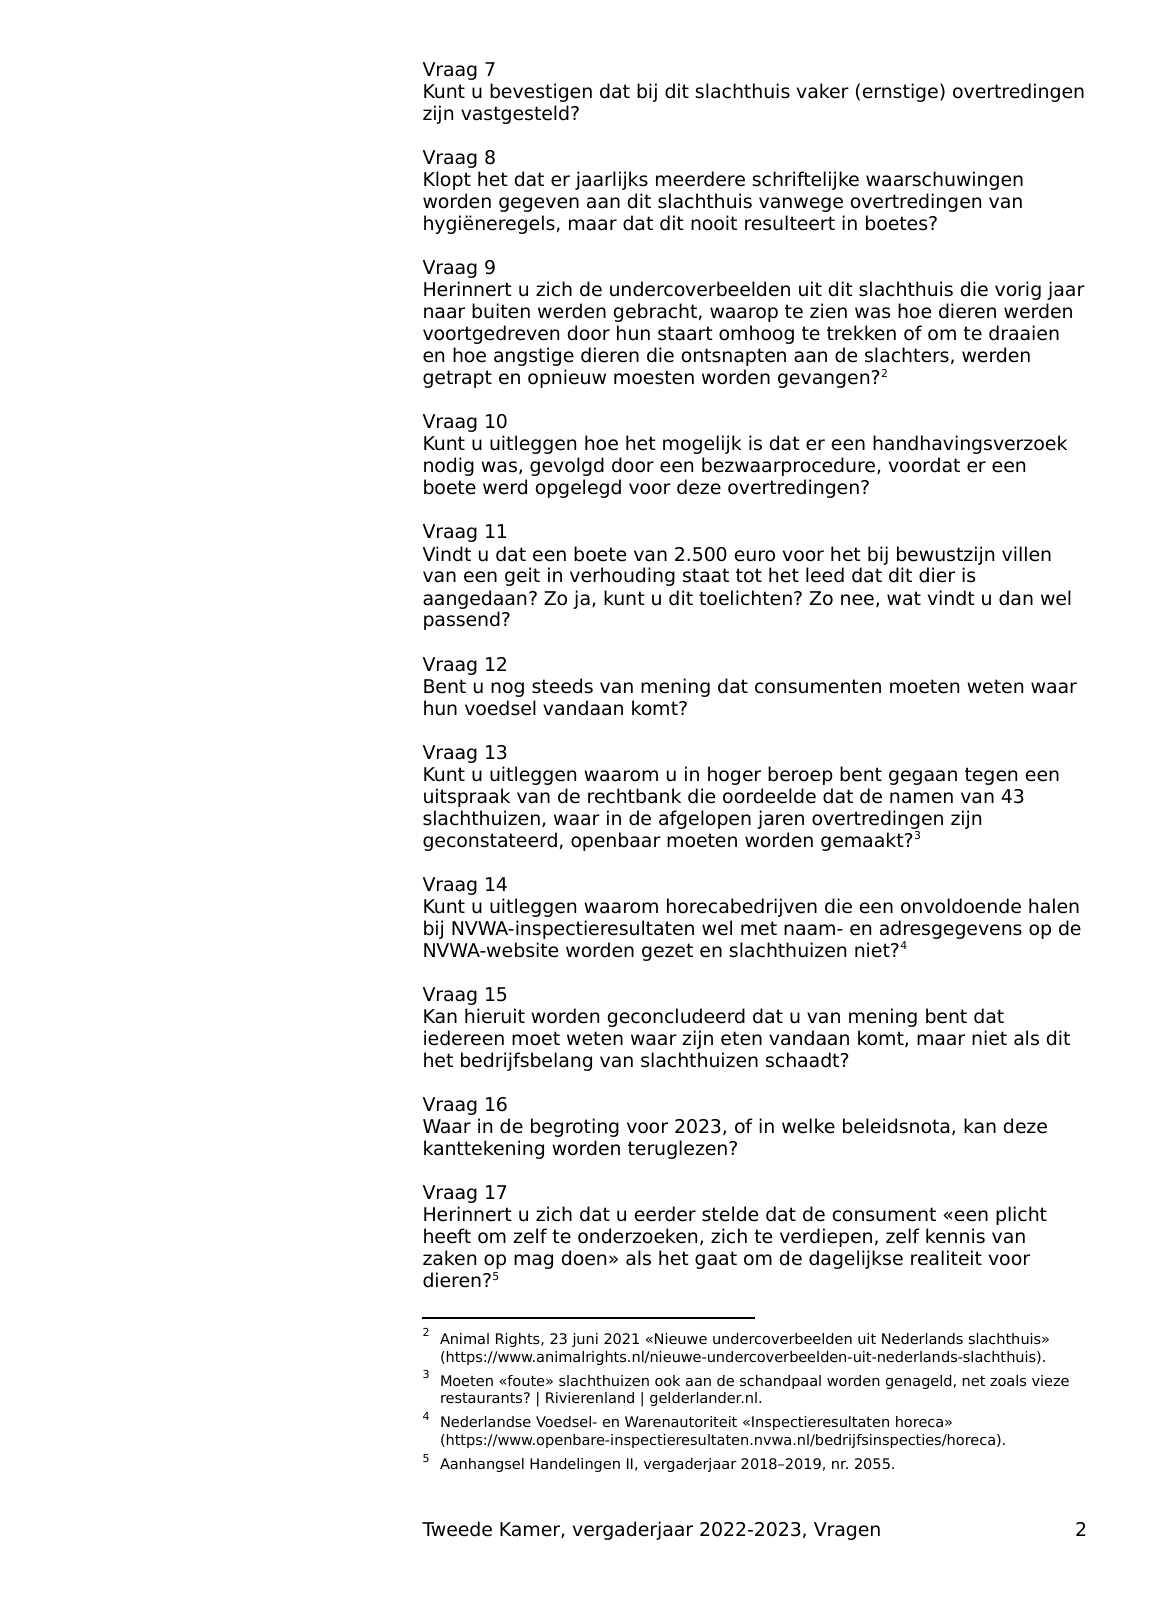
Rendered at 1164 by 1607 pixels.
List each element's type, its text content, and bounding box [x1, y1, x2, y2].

text Vraag 16 [422, 1094, 1087, 1116]
text Nederlandse Voedsel- en Warenautoriteit «Inspectieresultaten horeca» (https://www.openbare-inspectieresultaten.nvwa.nl/bedrijfsinspecties/horeca). [422, 1410, 1087, 1449]
text Kunt u uitleggen waarom horecabedrijven die een onvoldoende halen bij NVWA-inspectieresultaten wel met naam- en adresgegevens op de NVWA-website worden gezet en slachthuizen niet? [422, 896, 1087, 962]
text Vraag 9 [422, 257, 1087, 279]
text Vraag 10 [422, 411, 1087, 433]
text Kunt u bevestigen dat bij dit slachthuis vaker (ernstige) overtredingen zijn vastgesteld? [422, 81, 1087, 125]
text Herinnert u zich de undercoverbeelden uit dit slachthuis die vorig jaar naar buiten werden gebracht, waarop te zien was hoe dieren werden voortgedreven door hun staart omhoog te trekken of om te draaien en hoe angstige dieren die ontsnapten aan de slachters, werden getrapt en opnieuw moesten worden gevangen? [422, 279, 1087, 389]
text Moeten «foute» slachthuizen ook aan de schandpaal worden genageld, net zoals vieze restaurants? | Rivierenland | gelderlander.nl. [422, 1368, 1087, 1407]
text Animal Rights, 23 juni 2021 «Nieuwe undercoverbeelden uit Nederlands slachthuis» (https://www.animalrights.nl/nieuwe-undercoverbeelden-uit-nederlands-slachthuis). [422, 1327, 1087, 1366]
text Vraag 11 [422, 521, 1087, 543]
text Waar in de begroting voor 2023, of in welke beleidsnota, kan deze kanttekening worden teruglezen? [422, 1116, 1087, 1160]
text Vraag 15 [422, 984, 1087, 1006]
text Herinnert u zich dat u eerder stelde dat de consument «een plicht heeft om zelf te onderzoeken, zich te verdiepen, zelf kennis van zaken op mag doen» als het gaat om de dagelijkse realiteit voor dieren? [422, 1204, 1087, 1292]
text Kunt u uitleggen waarom u in hoger beroep bent gegaan tegen een uitspraak van de rechtbank die oordeelde dat de namen van 43 slachthuizen, waar in de afgelopen jaren overtredingen zijn geconstateerd, openbaar moeten worden gemaakt? [422, 764, 1087, 852]
text Kunt u uitleggen hoe het mogelijk is dat er een handhavingsverzoek nodig was, gevolgd door een bezwaarprocedure, voordat er een boete werd opgelegd voor deze overtredingen? [422, 433, 1087, 499]
text Klopt het dat er jaarlijks meerdere schriftelijke waarschuwingen worden gegeven aan dit slachthuis vanwege overtredingen van hygiëneregels, maar dat dit nooit resulteert in boetes? [422, 169, 1087, 235]
text Vraag 7 [422, 59, 1087, 81]
text Vraag 17 [422, 1182, 1087, 1204]
text Vraag 8 [422, 147, 1087, 169]
text Bent u nog steeds van mening dat consumenten moeten weten waar hun voedsel vandaan komt? [422, 676, 1087, 719]
text Vindt u dat een boete van 2.500 euro voor het bij bewustzijn villen van een geit in verhouding staat tot het leed dat dit dier is aangedaan? Zo ja, kunt u dit toelichten? Zo nee, wat vindt u dan wel passend? [422, 543, 1087, 631]
text Vraag 13 [422, 742, 1087, 764]
text Kan hieruit worden geconcludeerd dat u van mening bent dat iedereen moet weten waar zijn eten vandaan komt, maar niet als dit het bedrijfsbelang van slachthuizen schaadt? [422, 1006, 1087, 1072]
text Aanhangsel Handelingen II, vergaderjaar 2018–2019, nr. 2055. [422, 1452, 1087, 1474]
text Vraag 12 [422, 653, 1087, 676]
text Vraag 14 [422, 874, 1087, 896]
